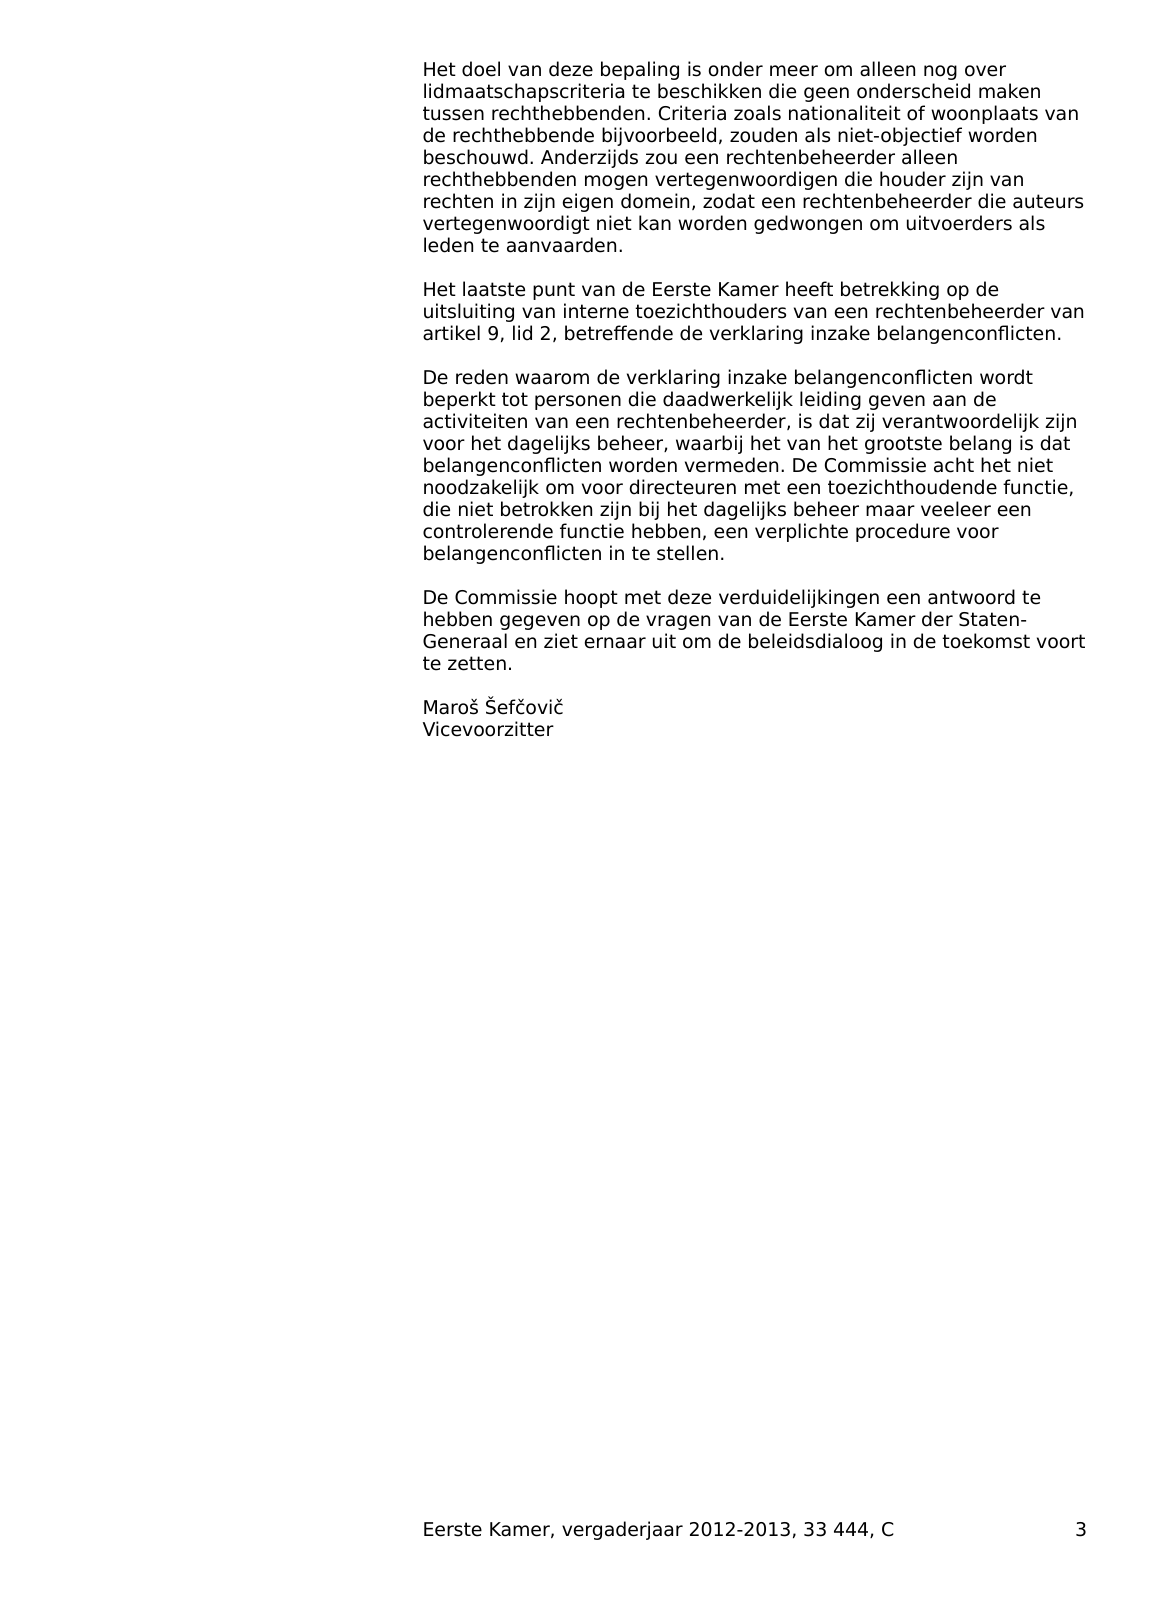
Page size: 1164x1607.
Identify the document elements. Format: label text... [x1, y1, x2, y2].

text De Commissie hoopt met deze verduidelijkingen een antwoord te hebben gegeven op de vragen van de Eerste Kamer der Staten-Generaal en ziet ernaar uit om de beleidsdialoog in de toekomst voort te zetten. [422, 587, 1087, 675]
text Maroš Šefčovič [422, 697, 1087, 719]
text Vicevoorzitter [422, 719, 1087, 741]
text Het doel van deze bepaling is onder meer om alleen nog over lidmaatschapscriteria te beschikken die geen onderscheid maken tussen rechthebbenden. Criteria zoals nationaliteit of woonplaats van de rechthebbende bijvoorbeeld, zouden als niet-objectief worden beschouwd. Anderzijds zou een rechtenbeheerder alleen rechthebbenden mogen vertegenwoordigen die houder zijn van rechten in zijn eigen domein, zodat een rechtenbeheerder die auteurs vertegenwoordigt niet kan worden gedwongen om uitvoerders als leden te aanvaarden. [422, 59, 1087, 257]
text De reden waarom de verklaring inzake belangenconflicten wordt beperkt tot personen die daadwerkelijk leiding geven aan de activiteiten van een rechtenbeheerder, is dat zij verantwoordelijk zijn voor het dagelijks beheer, waarbij het van het grootste belang is dat belangenconflicten worden vermeden. De Commissie acht het niet noodzakelijk om voor directeuren met een toezichthoudende functie, die niet betrokken zijn bij het dagelijks beheer maar veeleer een controlerende functie hebben, een verplichte procedure voor belangenconflicten in te stellen. [422, 367, 1087, 565]
text Het laatste punt van de Eerste Kamer heeft betrekking op de uitsluiting van interne toezichthouders van een rechtenbeheerder van artikel 9, lid 2, betreffende de verklaring inzake belangenconflicten. [422, 279, 1087, 345]
